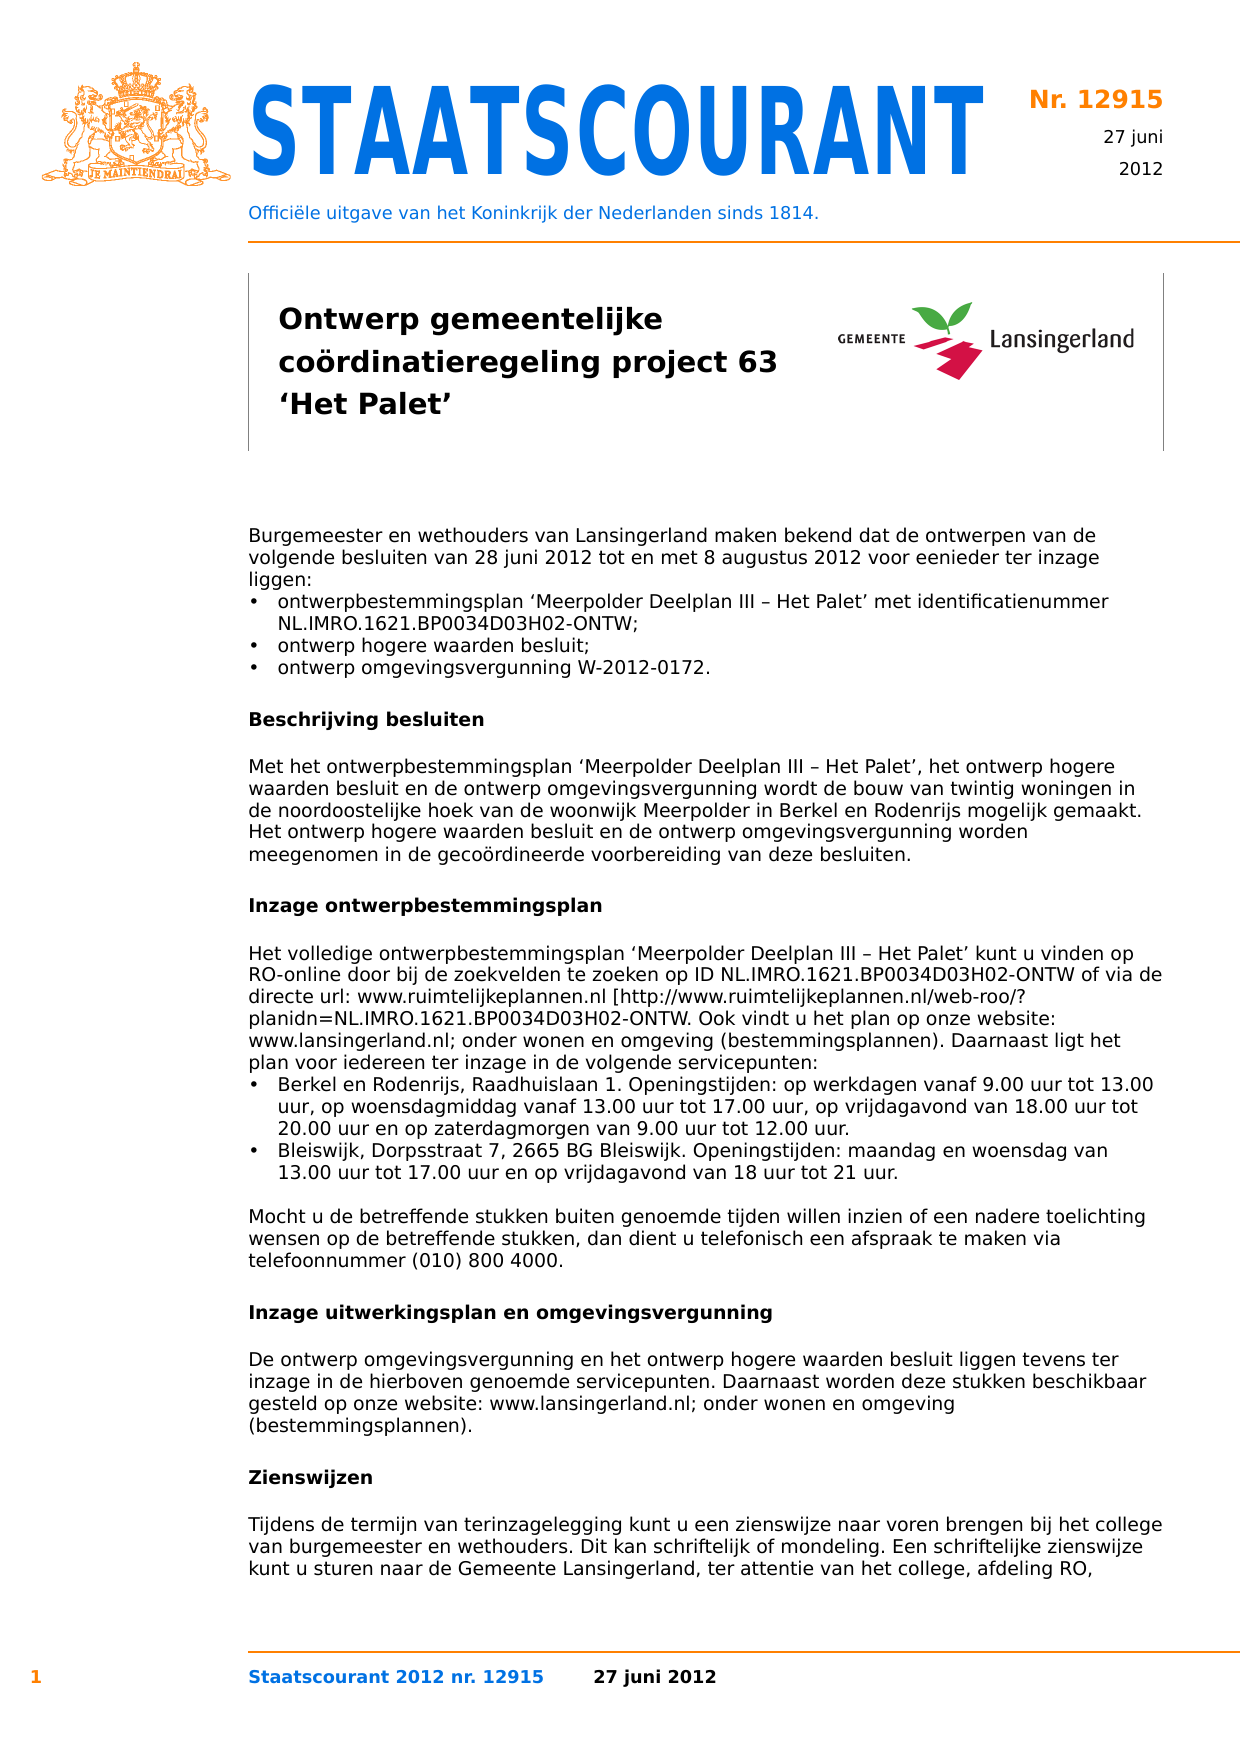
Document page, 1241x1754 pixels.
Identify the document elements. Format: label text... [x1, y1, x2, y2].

text Met het ontwerpbestemmingsplan ‘Meerpolder Deelplan III – Het Palet’, het ontwerp hogere waarden besluit en de ontwerp omgevingsvergunning wordt de bouw van twintig woningen in de noordoostelijke hoek van de woonwijk Meerpolder in Berkel en Rodenrijs mogelijk gemaakt. Het ontwerp hogere waarden besluit en de ontwerp omgevingsvergunning worden meegenomen in de gecoördineerde voorbereiding van deze besluiten. [248, 756, 1163, 865]
subtitle Zienswijzen [248, 1467, 1163, 1489]
text • Bleiswijk, Dorpsstraat 7, 2665 BG Bleiswijk. Openingstijden: maandag en woensdag van 13.00 uur tot 17.00 uur en op vrijdagavond van 18 uur tot 21 uur. [248, 1140, 1163, 1184]
subtitle Beschrijving besluiten [248, 708, 1163, 731]
table_cell 2012 [998, 153, 1240, 203]
text • ontwerp omgevingsvergunning W-2012-0172. [248, 657, 1163, 678]
text • Berkel en Rodenrijs, Raadhuislaan 1. Openingstijden: op werkdagen vanaf 9.00 uur tot 13.00 uur, op woensdagmiddag vanaf 13.00 uur tot 17.00 uur, op vrijdagavond van 18.00 uur tot 20.00 uur en op zaterdagmorgen van 9.00 uur tot 12.00 uur. [248, 1074, 1163, 1140]
text Burgemeester en wethouders van Lansingerland maken bekend dat de ontwerpen van de volgende besluiten van 28 juni 2012 tot en met 8 augustus 2012 voor eenieder ter inzage liggen: [248, 525, 1163, 591]
text Mocht u de betreffende stukken buiten genoemde tijden willen inzien of een nadere toelichting wensen op de betreffende stukken, dan dient u telefonisch een afspraak te maken via telefoonnummer (010) 800 4000. [248, 1206, 1163, 1272]
text • ontwerp hogere waarden besluit; [248, 634, 1163, 657]
text • ontwerpbestemmingsplan ‘Meerpolder Deelplan III – Het Palet’ met identificatienummer NL.IMRO.1621.BP0034D03H02-ONTW; [248, 591, 1163, 634]
text Het volledige ontwerpbestemmingsplan ‘Meerpolder Deelplan III – Het Palet’ kunt u vinden op RO-online door bij de zoekvelden te zoeken op ID NL.IMRO.1621.BP0034D03H02-ONTW of via de directe url: www.ruimtelijkeplannen.nl [http://www.ruimtelijkeplannen.nl/web-roo/?planidn=NL.IMRO.1621.BP0034D03H02-ONTW. Ook vindt u het plan op onze website: www.lansingerland.nl; onder wonen en omgeving (bestemmingsplannen). Daarnaast ligt het plan voor iedereen ter inzage in de volgende servicepunten: [248, 942, 1163, 1074]
text Tijdens de termijn van terinzagelegging kunt u een zienswijze naar voren brengen bij het college van burgemeester en wethouders. Dit kan schriftelijk of mondeling. Een schriftelijke zienswijze kunt u sturen naar de Gemeente Lansingerland, ter attentie van het college, afdeling RO, [248, 1514, 1163, 1580]
picture [41, 62, 231, 186]
table_header Nr. 12915 [998, 62, 1240, 121]
table_cell Officiële uitgave van het Koninkrijk der Nederlanden sinds 1814. [248, 203, 1240, 241]
subtitle Ontwerp gemeentelijke coördinatieregeling project 63 ‘Het Palet’ [249, 273, 1163, 451]
table_header STAATSCOURANT [248, 62, 998, 203]
picture [838, 302, 1134, 380]
table_cell 27 juni [998, 121, 1240, 153]
subtitle Inzage uitwerkingsplan en omgevingsvergunning [248, 1302, 1163, 1324]
subtitle Inzage ontwerpbestemmingsplan [248, 895, 1163, 917]
table_header [25, 62, 248, 241]
text De ontwerp omgevingsvergunning en het ontwerp hogere waarden besluit liggen tevens ter inzage in de hierboven genoemde servicepunten. Daarnaast worden deze stukken beschikbaar gesteld op onze website: www.lansingerland.nl; onder wonen en omgeving (bestemmingsplannen). [248, 1349, 1163, 1437]
